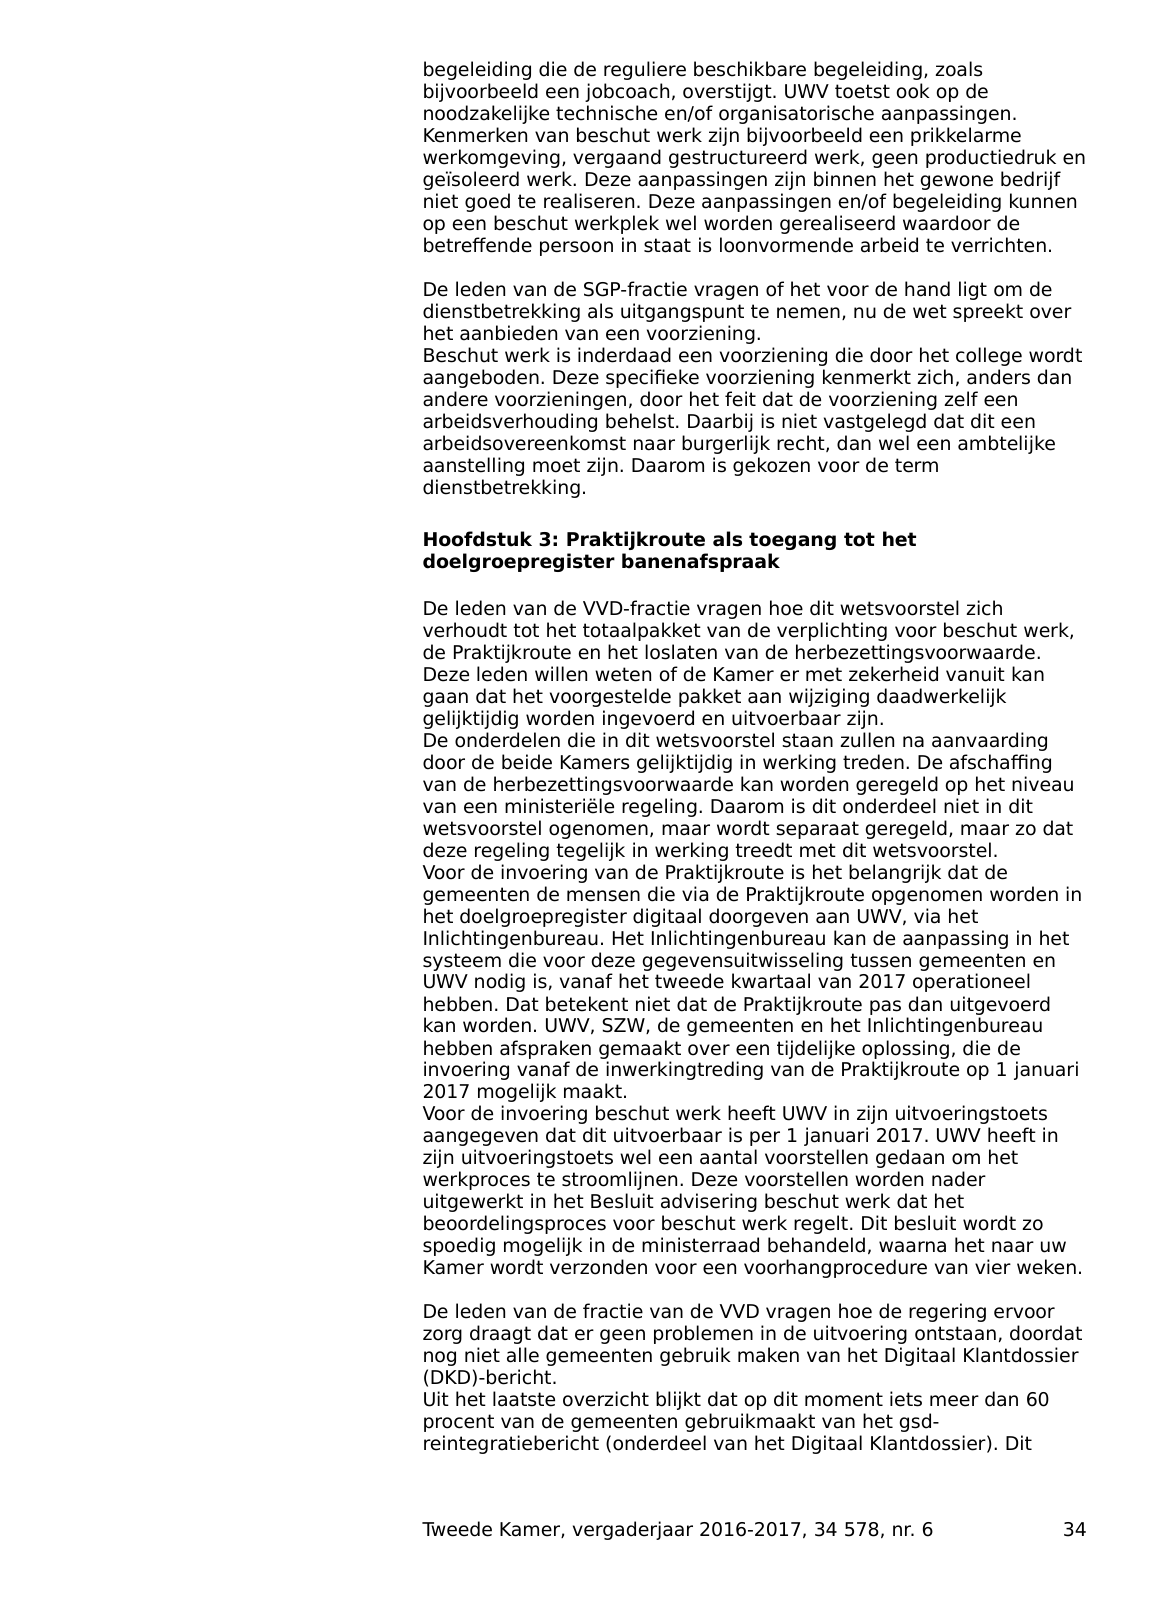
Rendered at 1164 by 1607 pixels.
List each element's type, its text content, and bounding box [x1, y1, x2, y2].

text Voor de invoering van de Praktijkroute is het belangrijk dat de gemeenten de mensen die via de Praktijkroute opgenomen worden in het doelgroepregister digitaal doorgeven aan UWV, via het Inlichtingenbureau. Het Inlichtingenbureau kan de aanpassing in het systeem die voor deze gegevensuitwisseling tussen gemeenten en UWV nodig is, vanaf het tweede kwartaal van 2017 operationeel hebben. Dat betekent niet dat de Praktijkroute pas dan uitgevoerd kan worden. UWV, SZW, de gemeenten en het Inlichtingenbureau hebben afspraken gemaakt over een tijdelijke oplossing, die de invoering vanaf de inwerkingtreding van de Praktijkroute op 1 januari 2017 mogelijk maakt. [422, 862, 1087, 1103]
text De onderdelen die in dit wetsvoorstel staan zullen na aanvaarding door de beide Kamers gelijktijdig in werking treden. De afschaffing van de herbezettingsvoorwaarde kan worden geregeld op het niveau van een ministeriële regeling. Daarom is dit onderdeel niet in dit wetsvoorstel ogenomen, maar wordt separaat geregeld, maar zo dat deze regeling tegelijk in werking treedt met dit wetsvoorstel. [422, 730, 1087, 862]
text Beschut werk is inderdaad een voorziening die door het college wordt aangeboden. Deze specifieke voorziening kenmerkt zich, anders dan andere voorzieningen, door het feit dat de voorziening zelf een arbeidsverhouding behelst. Daarbij is niet vastgelegd dat dit een arbeidsovereenkomst naar burgerlijk recht, dan wel een ambtelijke aanstelling moet zijn. Daarom is gekozen voor de term dienstbetrekking. [422, 345, 1087, 499]
subtitle Hoofdstuk 3: Praktijkroute als toegang tot het doelgroepregister banenafspraak [422, 529, 1087, 573]
text Uit het laatste overzicht blijkt dat op dit moment iets meer dan 60 procent van de gemeenten gebruikmaakt van het gsd-reintegratiebericht (onderdeel van het Digitaal Klantdossier). Dit [422, 1389, 1087, 1455]
text De leden van de fractie van de VVD vragen hoe de regering ervoor zorg draagt dat er geen problemen in de uitvoering ontstaan, doordat nog niet alle gemeenten gebruik maken van het Digitaal Klantdossier (DKD)-bericht. [422, 1301, 1087, 1389]
text De leden van de SGP-fractie vragen of het voor de hand ligt om de dienstbetrekking als uitgangspunt te nemen, nu de wet spreekt over het aanbieden van een voorziening. [422, 279, 1087, 345]
text De leden van de VVD-fractie vragen hoe dit wetsvoorstel zich verhoudt tot het totaalpakket van de verplichting voor beschut werk, de Praktijkroute en het loslaten van de herbezettingsvoorwaarde. Deze leden willen weten of de Kamer er met zekerheid vanuit kan gaan dat het voorgestelde pakket aan wijziging daadwerkelijk gelijktijdig worden ingevoerd en uitvoerbaar zijn. [422, 598, 1087, 730]
text Voor de invoering beschut werk heeft UWV in zijn uitvoeringstoets aangegeven dat dit uitvoerbaar is per 1 januari 2017. UWV heeft in zijn uitvoeringstoets wel een aantal voorstellen gedaan om het werkproces te stroomlijnen. Deze voorstellen worden nader uitgewerkt in het Besluit advisering beschut werk dat het beoordelingsproces voor beschut werk regelt. Dit besluit wordt zo spoedig mogelijk in de ministerraad behandeld, waarna het naar uw Kamer wordt verzonden voor een voorhangprocedure van vier weken. [422, 1103, 1087, 1279]
text begeleiding die de reguliere beschikbare begeleiding, zoals bijvoorbeeld een jobcoach, overstijgt. UWV toetst ook op de noodzakelijke technische en/of organisatorische aanpassingen. Kenmerken van beschut werk zijn bijvoorbeeld een prikkelarme werkomgeving, vergaand gestructureerd werk, geen productiedruk en geïsoleerd werk. Deze aanpassingen zijn binnen het gewone bedrijf niet goed te realiseren. Deze aanpassingen en/of begeleiding kunnen op een beschut werkplek wel worden gerealiseerd waardoor de betreffende persoon in staat is loonvormende arbeid te verrichten. [422, 59, 1087, 257]
